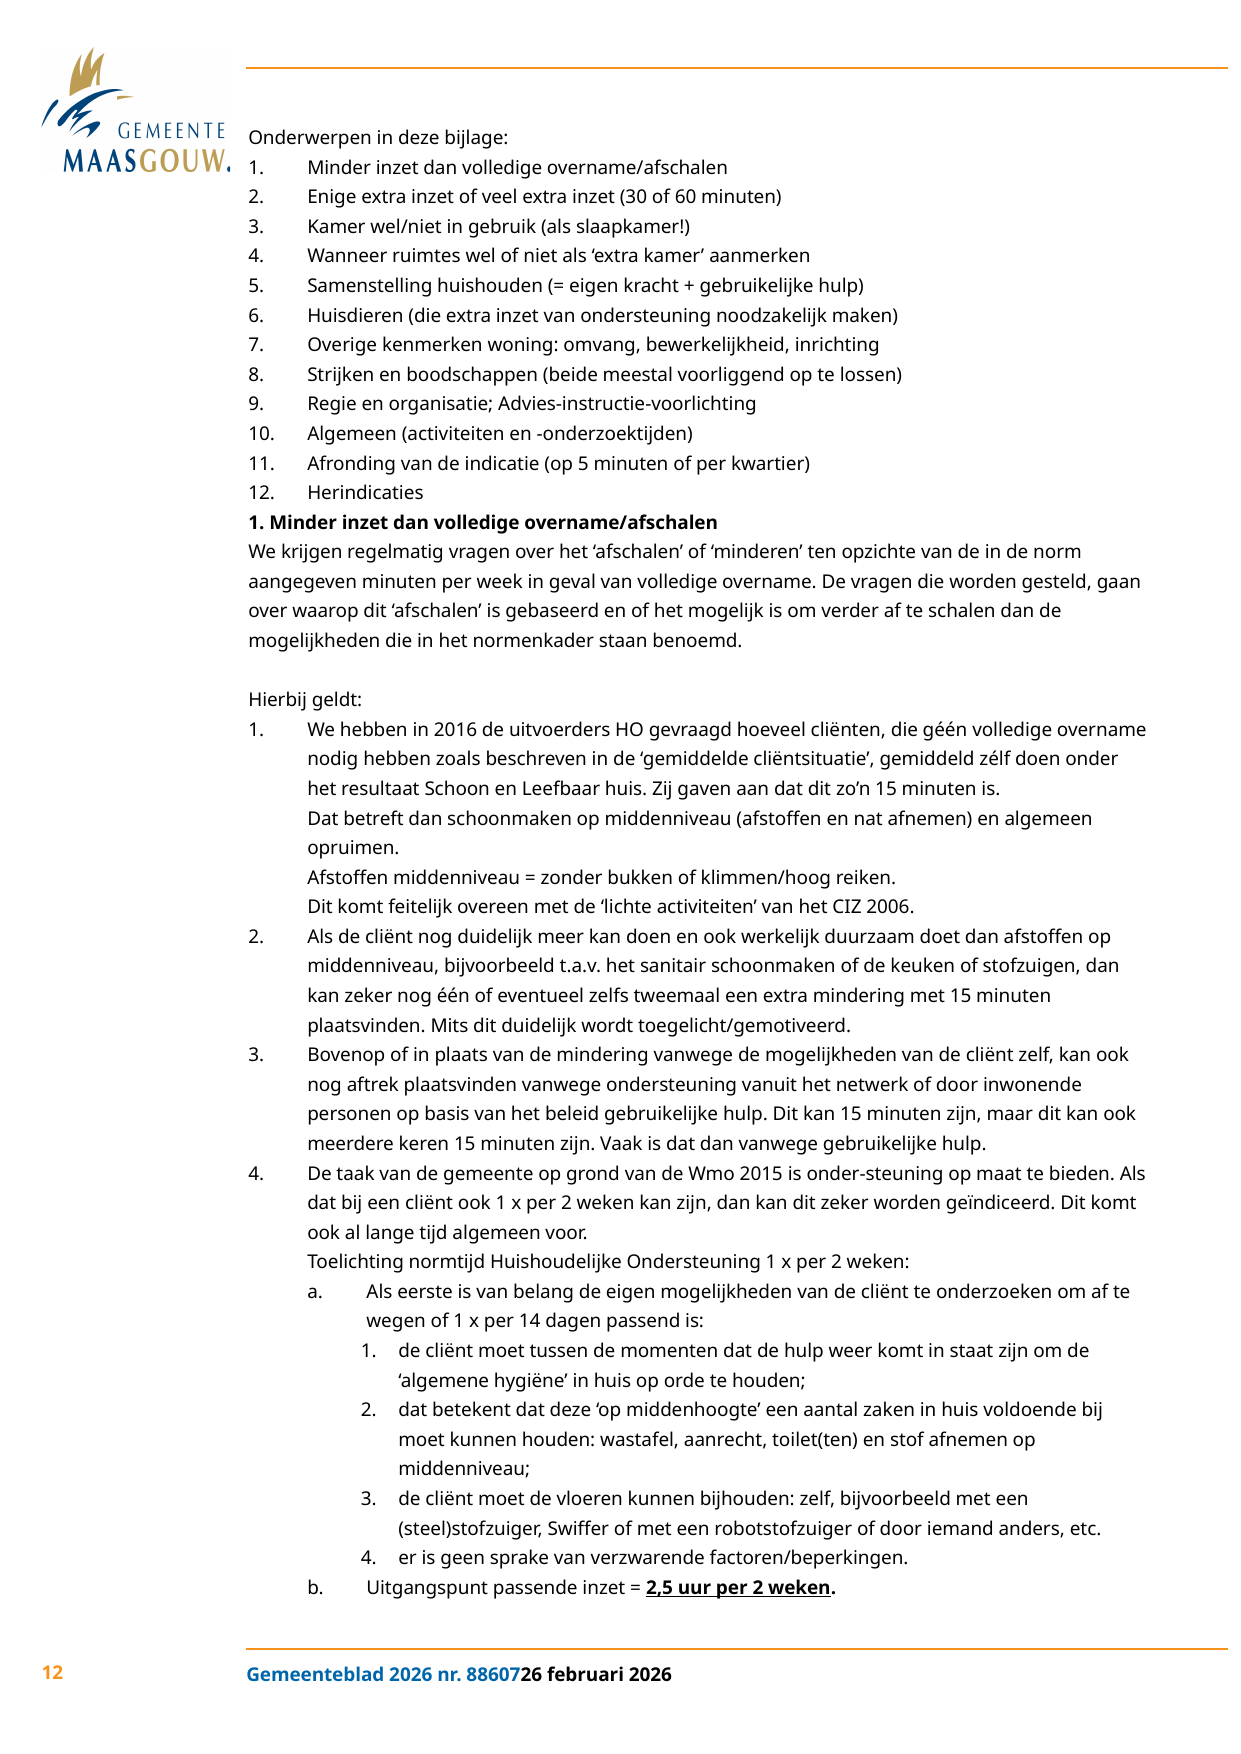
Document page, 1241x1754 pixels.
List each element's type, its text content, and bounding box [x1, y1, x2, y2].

list Dit komt feitelijk overeen met de ‘lichte activiteiten’ van het CIZ 2006. [248, 893, 1152, 919]
list Overige kenmerken woning: omvang, bewerkelijkheid, inrichting [248, 331, 1152, 357]
picture [41, 47, 231, 172]
list Afronding van de indicatie (op 5 minuten of per kwartier) [248, 450, 1152, 476]
text We krijgen regelmatig vragen over het ‘afschalen’ of ‘minderen’ ten opzichte van de in de norm aangegeven minuten per week in geval van volledige overname. De vragen die worden gesteld, gaan over waarop dit ‘afschalen’ is gebaseerd en of het mogelijk is om verder af te schalen dan de mogelijkheden die in het normenkader staan benoemd. [248, 538, 1152, 653]
list We hebben in 2016 de uitvoerders HO gevraagd hoeveel cliënten, die géén volledige overname nodig hebben zoals beschreven in de ‘gemiddelde cliëntsituatie’, gemiddeld zélf doen onder het resultaat Schoon en Leefbaar huis. Zij gaven aan dat dit zo’n 15 minuten is. [248, 716, 1152, 801]
list Toelichting normtijd Huishoudelijke Ondersteuning 1 x per 2 weken: [248, 1248, 1152, 1274]
list Regie en organisatie; Advies-instructie-voorlichting [248, 391, 1152, 416]
list er is geen sprake van verzwarende factoren/beperkingen. [361, 1544, 1152, 1570]
list dat betekent dat deze ‘op middenhoogte’ een aantal zaken in huis voldoende bij moet kunnen houden: wastafel, aanrecht, toilet(ten) en stof afnemen op middenniveau; [361, 1396, 1152, 1481]
list Dat betreft dan schoonmaken op middenniveau (afstoffen en nat afnemen) en algemeen opruimen. [248, 805, 1152, 860]
text Onderwerpen in deze bijlage: [248, 124, 1152, 150]
list Minder inzet dan volledige overname/afschalen [248, 154, 1152, 180]
list de cliënt moet de vloeren kunnen bijhouden: zelf, bijvoorbeeld met een (steel)stofzuiger, Swiffer of met een robotstofzuiger of door iemand anders, etc. [361, 1485, 1152, 1541]
list Huisdieren (die extra inzet van ondersteuning noodzakelijk maken) [248, 302, 1152, 328]
list Wanneer ruimtes wel of niet als ‘extra kamer’ aanmerken [248, 243, 1152, 268]
list De taak van de gemeente op grond van de Wmo 2015 is onder-steuning op maat te bieden. Als dat bij een cliënt ook 1 x per 2 weken kan zijn, dan kan dit zeker worden geïndiceerd. Dit komt ook al lange tijd algemeen voor. [248, 1160, 1152, 1245]
list Algemeen (activiteiten en -onderzoektijden) [248, 420, 1152, 446]
list Afstoffen middenniveau = zonder bukken of klimmen/hoog reiken. [248, 864, 1152, 890]
text Hierbij geldt: [248, 686, 1152, 712]
list Als de cliënt nog duidelijk meer kan doen en ook werkelijk duurzaam doet dan afstoffen op middenniveau, bijvoorbeeld t.a.v. het sanitair schoonmaken of de keuken of stofzuigen, dan kan zeker nog één of eventueel zelfs tweemaal een extra mindering met 15 minuten plaatsvinden. Mits dit duidelijk wordt toegelicht/gemotiveerd. [248, 923, 1152, 1038]
list Samenstelling huishouden (= eigen kracht + gebruikelijke hulp) [248, 272, 1152, 298]
list Kamer wel/niet in gebruik (als slaapkamer!) [248, 213, 1152, 239]
list Bovenop of in plaats van de mindering vanwege de mogelijkheden van de cliënt zelf, kan ook nog aftrek plaatsvinden vanwege ondersteuning vanuit het netwerk of door inwonende personen op basis van het beleid gebruikelijke hulp. Dit kan 15 minuten zijn, maar dit kan ook meerdere keren 15 minuten zijn. Vaak is dat dan vanwege gebruikelijke hulp. [248, 1041, 1152, 1156]
list Strijken en boodschappen (beide meestal voorliggend op te lossen) [248, 361, 1152, 387]
list Herindicaties [248, 479, 1152, 505]
list Als eerste is van belang de eigen mogelijkheden van de cliënt te onderzoeken om af te wegen of 1 x per 14 dagen passend is: [307, 1278, 1152, 1333]
text 1. Minder inzet dan volledige overname/afschalen [248, 509, 1152, 535]
list Enige extra inzet of veel extra inzet (30 of 60 minuten) [248, 183, 1152, 209]
list Uitgangspunt passende inzet = 2,5 uur per 2 weken. [307, 1574, 1152, 1600]
list de cliënt moet tussen de momenten dat de hulp weer komt in staat zijn om de ‘algemene hygiëne’ in huis op orde te houden; [361, 1337, 1152, 1393]
